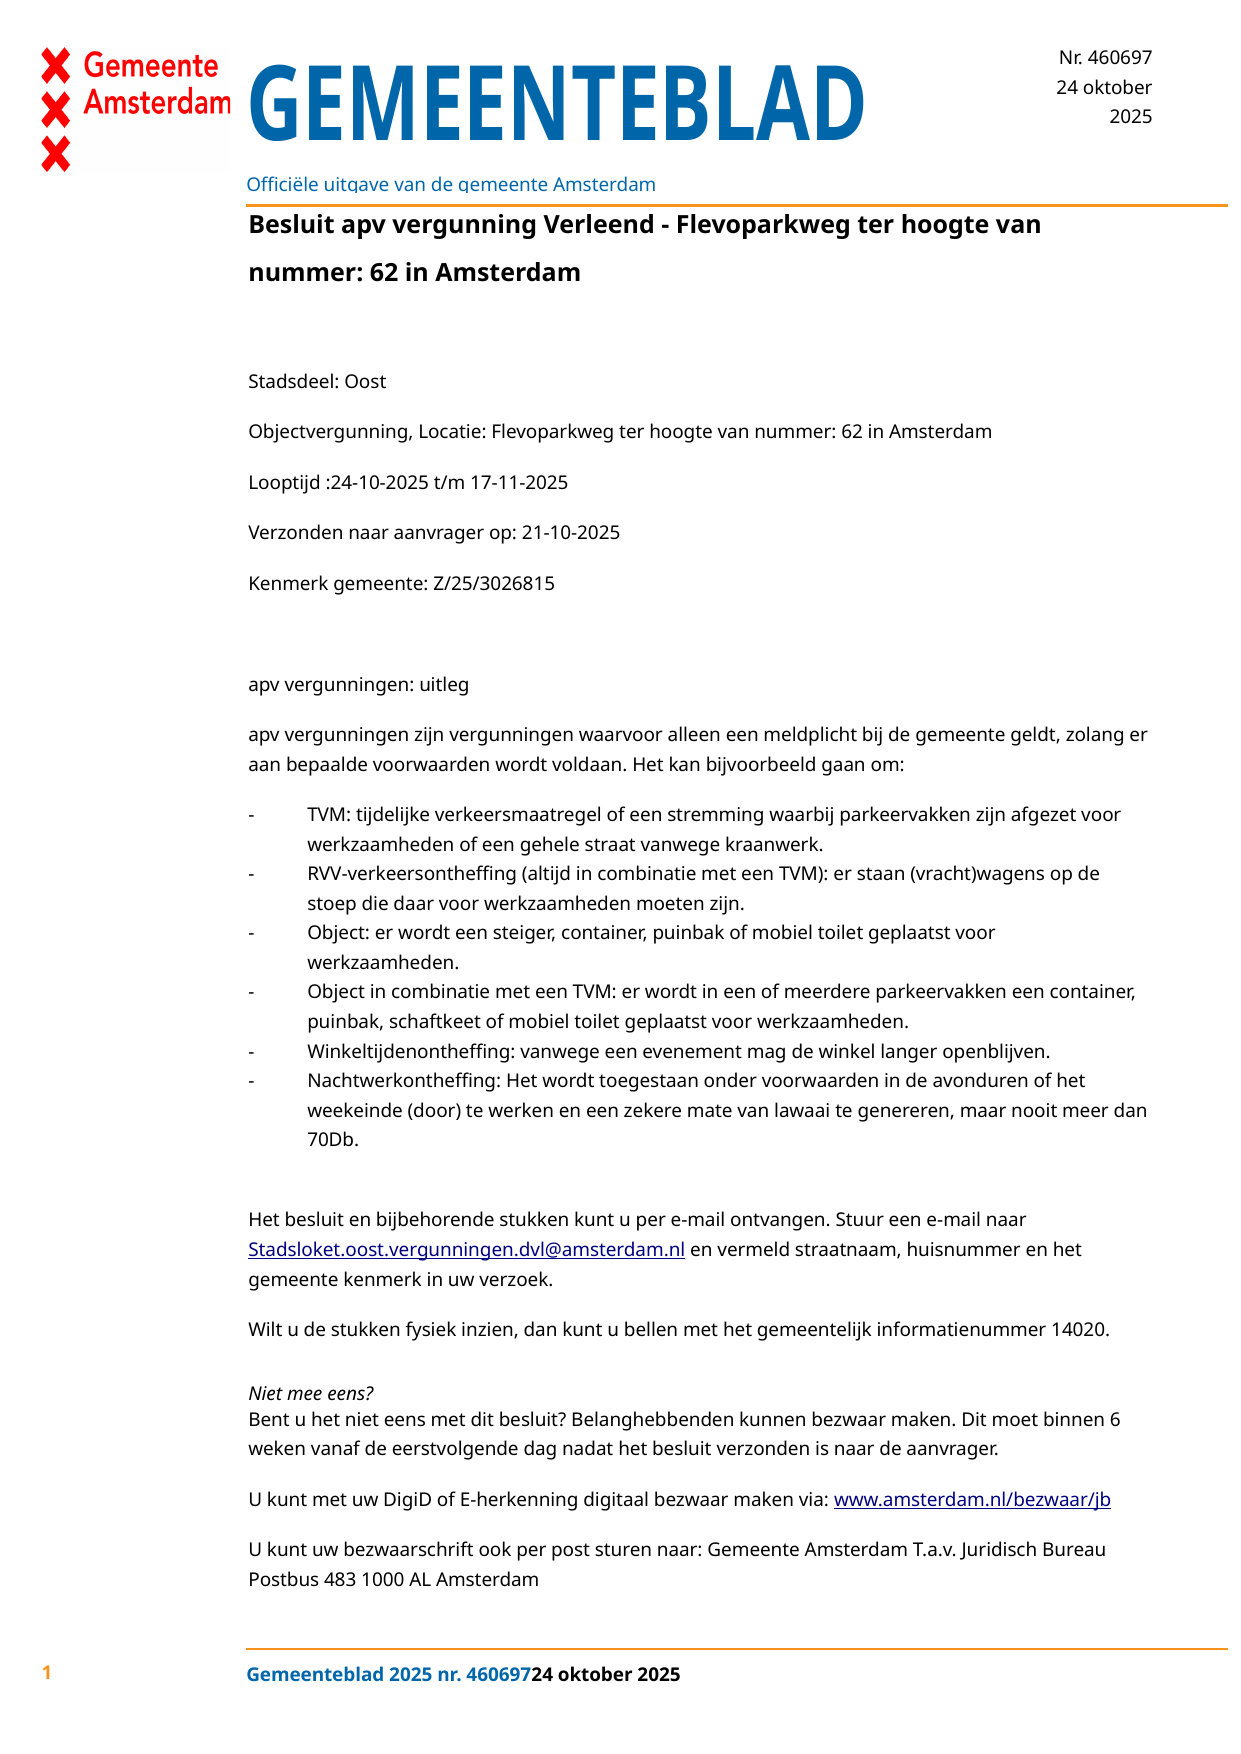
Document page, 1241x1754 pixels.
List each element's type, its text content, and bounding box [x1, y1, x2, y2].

list Winkeltijdenontheffing: vanwege een evenement mag de winkel langer openblijven. [248, 1038, 1152, 1064]
text apv vergunningen zijn vergunningen waarvoor alleen een meldplicht bij de gemeente geldt, zolang er aan bepaalde voorwaarden wordt voldaan. Het kan bijvoorbeeld gaan om: [248, 721, 1152, 777]
text Objectvergunning, Locatie: Flevoparkweg ter hoogte van nummer: 62 in Amsterdam [248, 419, 1152, 444]
text Stadsdeel: Oost [248, 368, 1152, 394]
list Object in combinatie met een TVM: er wordt in een of meerdere parkeervakken een container, puinbak, schaftkeet of mobiel toilet geplaatst voor werkzaamheden. [248, 979, 1152, 1034]
text Niet mee eens? [248, 1380, 1152, 1406]
text Verzonden naar aanvrager op: 21-10-2025 [248, 519, 1152, 545]
list Nachtwerkontheffing: Het wordt toegestaan onder voorwaarden in de avonduren of het weekeinde (door) te werken en een zekere mate van lawaai te genereren, maar nooit meer dan 70Db. [248, 1067, 1152, 1152]
text apv vergunningen: uitleg [248, 671, 1152, 697]
text Looptijd :24-10-2025 t/m 17-11-2025 [248, 469, 1152, 495]
text Bent u het niet eens met dit besluit? Belanghebbenden kunnen bezwaar maken. Dit moet binnen 6 weken vanaf de eerstvolgende dag nadat het besluit verzonden is naar de aanvrager. [248, 1406, 1152, 1461]
list RVV-verkeersontheffing (altijd in combinatie met een TVM): er staan (vracht)wagens op de stoep die daar voor werkzaamheden moeten zijn. [248, 860, 1152, 916]
text Kenmerk gemeente: Z/25/3026815 [248, 570, 1152, 596]
text U kunt met uw DigiD of E-herkenning digitaal bezwaar maken via: www.amsterdam.nl/bezwaar/jb [248, 1486, 1152, 1512]
text U kunt uw bezwaarschrift ook per post sturen naar: Gemeente Amsterdam T.a.v. Juridisch Bureau Postbus 483 1000 AL Amsterdam [248, 1536, 1152, 1592]
text Wilt u de stukken fysiek inzien, dan kunt u bellen met het gemeentelijk informatienummer 14020. [248, 1316, 1152, 1342]
text Besluit apv vergunning Verleend - Flevoparkweg ter hoogte van nummer: 62 in Amsterdam [248, 207, 1152, 288]
list TVM: tijdelijke verkeersmaatregel of een stremming waarbij parkeervakken zijn afgezet voor werkzaamheden of een gehele straat vanwege kraanwerk. [248, 801, 1152, 857]
text Het besluit en bijbehorende stukken kunt u per e-mail ontvangen. Stuur een e-mail naar Stadsloket.oost.vergunningen.dvl@amsterdam.nl en vermeld straatnaam, huisnummer en het gemeente kenmerk in uw verzoek. [248, 1207, 1152, 1292]
picture [41, 47, 231, 172]
list Object: er wordt een steiger, container, puinbak of mobiel toilet geplaatst voor werkzaamheden. [248, 919, 1152, 975]
